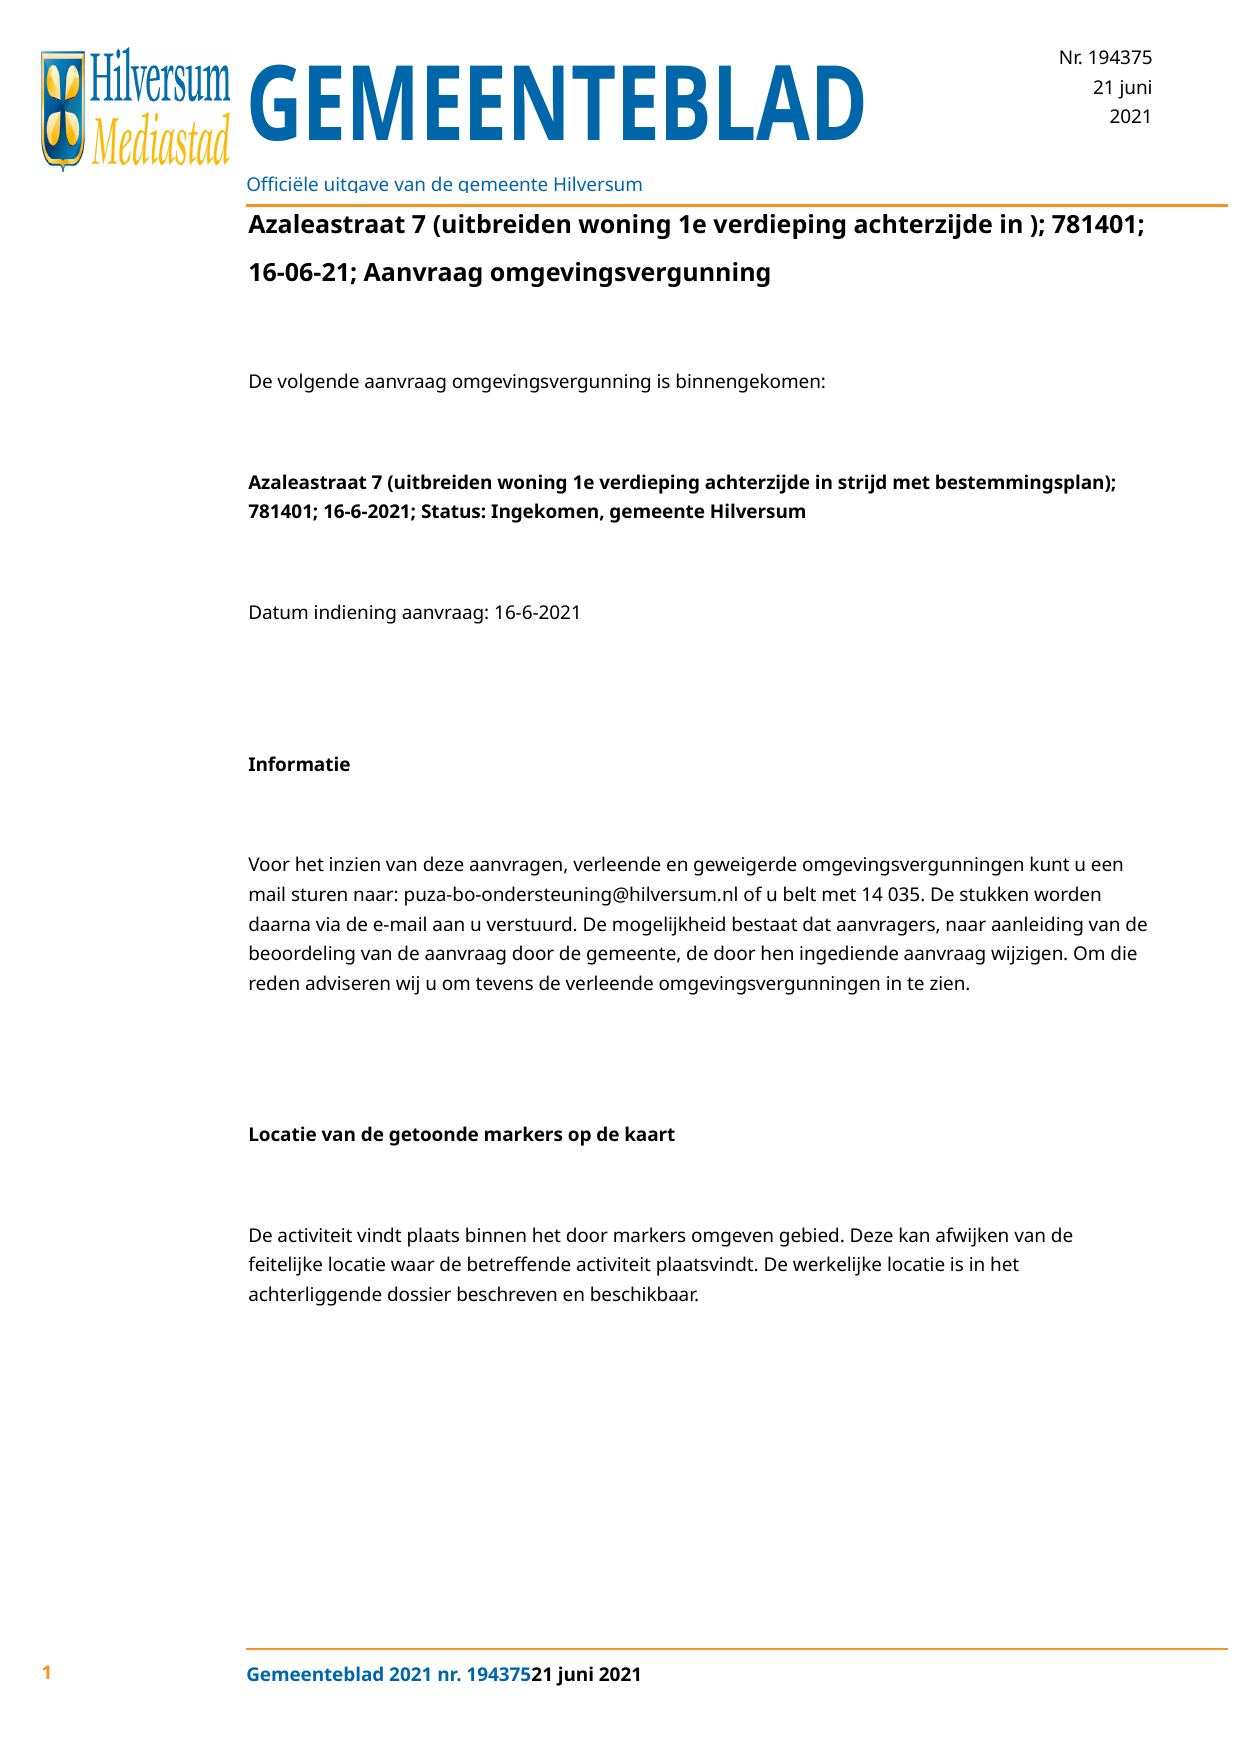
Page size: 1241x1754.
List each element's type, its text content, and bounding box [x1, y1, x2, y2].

text De activiteit vindt plaats binnen het door markers omgeven gebied. Deze kan afwijken van de feitelijke locatie waar de betreffende activiteit plaatsvindt. De werkelijke locatie is in het achterliggende dossier beschreven en beschikbaar. [248, 1222, 1152, 1307]
text Azaleastraat 7 (uitbreiden woning 1e verdieping achterzijde in strijd met bestemmingsplan); 781401; 16-6-2021; Status: Ingekomen, gemeente Hilversum [248, 469, 1152, 524]
text Datum indiening aanvraag: 16-6-2021 [248, 599, 1152, 625]
text De volgende aanvraag omgevingsvergunning is binnengekomen: [248, 368, 1152, 394]
text Voor het inzien van deze aanvragen, verleende en geweigerde omgevingsvergunningen kunt u een mail sturen naar: puza-bo-ondersteuning@hilversum.nl of u belt met 14 035. De stukken worden daarna via de e-mail aan u verstuurd. De mogelijkheid bestaat dat aanvragers, naar aanleiding van de beoordeling van de aanvraag door de gemeente, de door hen ingediende aanvraag wijzigen. Om die reden adviseren wij u om tevens de verleende omgevingsvergunningen in te zien. [248, 852, 1152, 996]
text Informatie [248, 751, 1152, 777]
text Locatie van de getoonde markers op de kaart [248, 1121, 1152, 1147]
picture [41, 47, 231, 172]
text Azaleastraat 7 (uitbreiden woning 1e verdieping achterzijde in ); 781401; 16-06-21; Aanvraag omgevingsvergunning [248, 207, 1152, 288]
